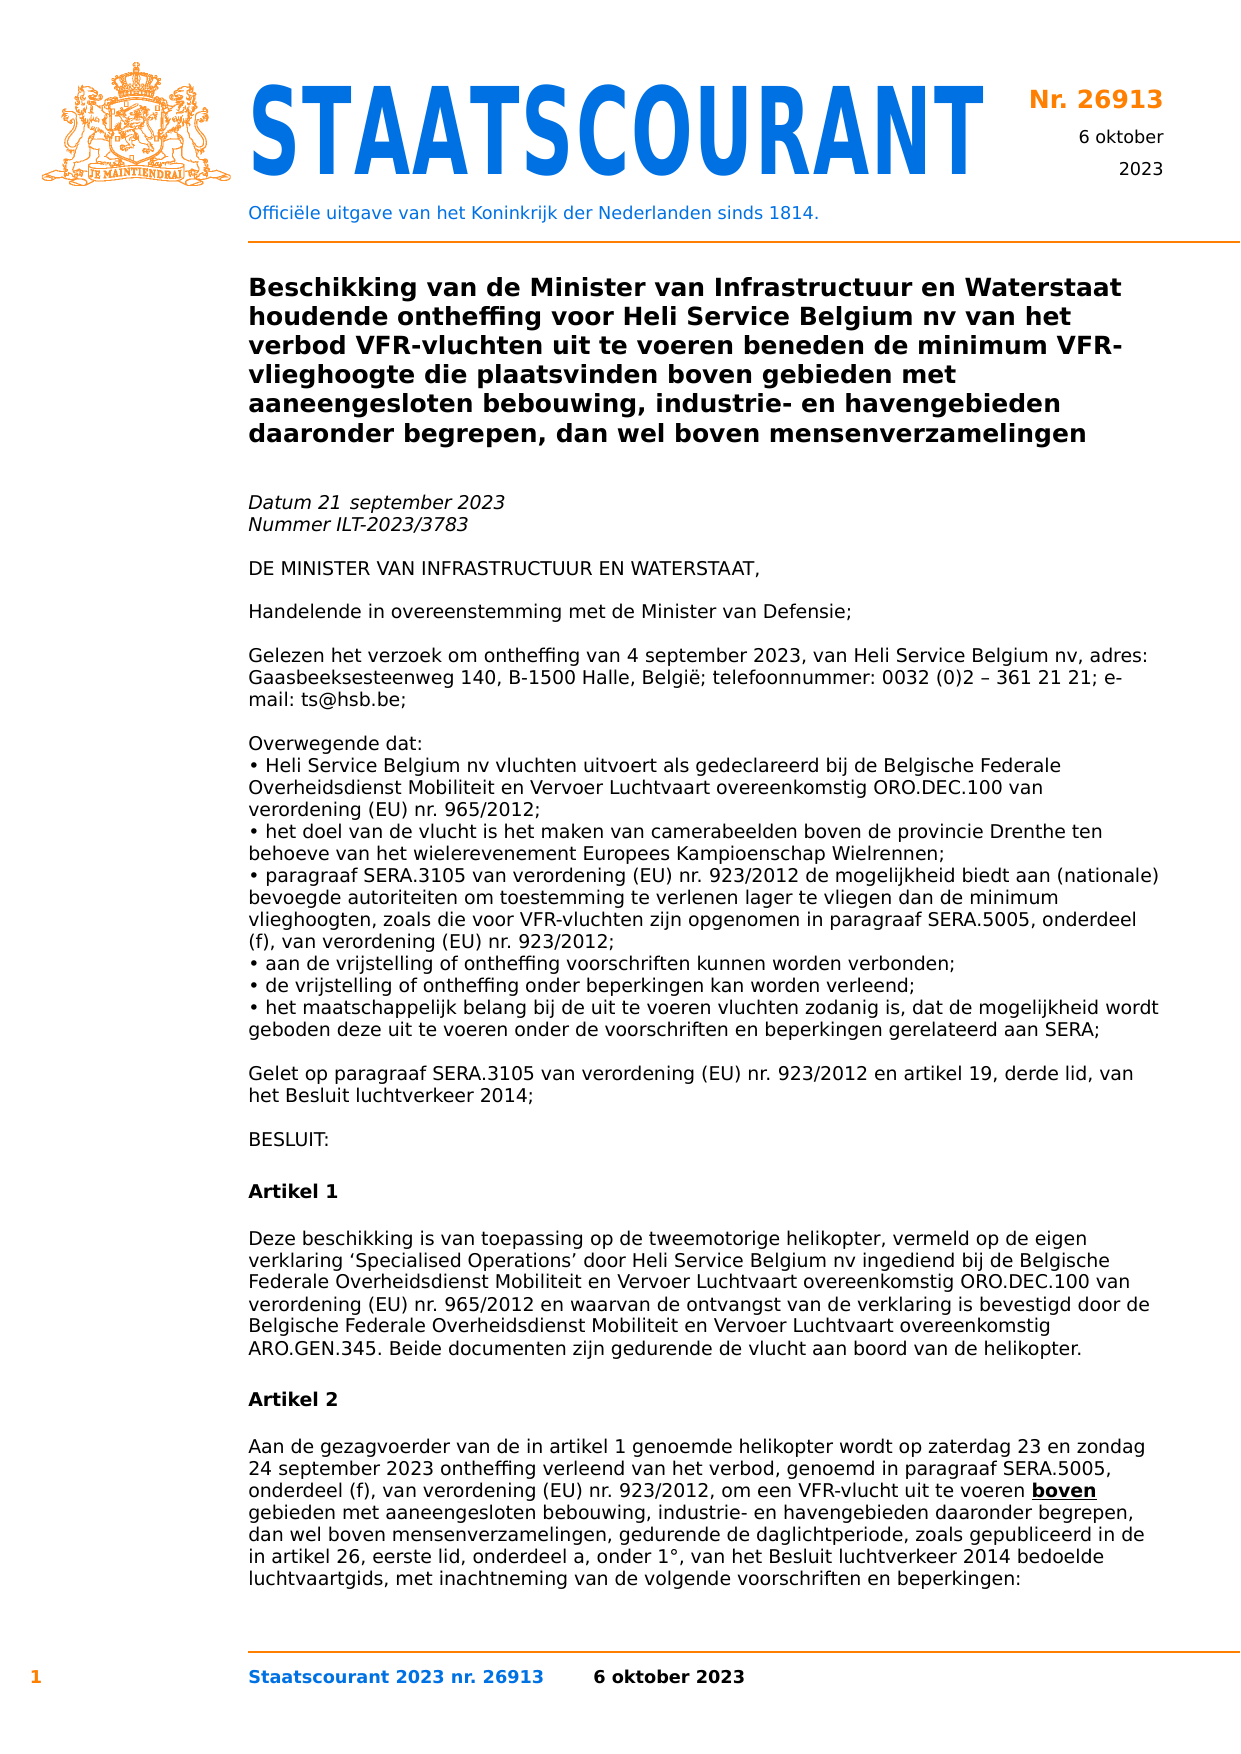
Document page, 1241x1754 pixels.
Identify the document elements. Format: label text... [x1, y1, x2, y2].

text Handelende in overeenstemming met de Minister van Defensie; [248, 601, 1163, 623]
text DE MINISTER VAN INFRASTRUCTUUR EN WATERSTAAT, [248, 558, 1163, 579]
picture [41, 62, 231, 186]
table_header Nr. 26913 [998, 62, 1240, 121]
table_cell 2023 [998, 153, 1240, 203]
text BESLUIT: [248, 1128, 1163, 1151]
text Gelezen het verzoek om ontheffing van 4 september 2023, van Heli Service Belgium nv, adres: Gaasbeeksesteenweg 140, B-1500 Halle, België; telefoonnummer: 0032 (0)2 – 361 21 21; e-mail: ts@hsb.be; [248, 645, 1163, 711]
text Aan de gezagvoerder van de in artikel 1 genoemde helikopter wordt op zaterdag 23 en zondag 24 september 2023 ontheffing verleend van het verbod, genoemd in paragraaf SERA.5005, onderdeel (f), van verordening (EU) nr. 923/2012, om een VFR-vlucht uit te voeren boven gebieden met aaneengesloten bebouwing, industrie- en havengebieden daaronder begrepen, dan wel boven mensenverzamelingen, gedurende de daglichtperiode, zoals gepubliceerd in de in artikel 26, eerste lid, onderdeel a, onder 1°, van het Besluit luchtverkeer 2014 bedoelde luchtvaartgids, met inachtneming van de volgende voorschriften en beperkingen: [248, 1436, 1163, 1590]
subtitle Beschikking van de Minister van Infrastructuur en Waterstaat houdende ontheffing voor Heli Service Belgium nv van het verbod VFR-vluchten uit te voeren beneden de minimum VFR-vlieghoogte die plaatsvinden boven gebieden met aaneengesloten bebouwing, industrie- en havengebieden daaronder begrepen, dan wel boven mensenverzamelingen [248, 273, 1163, 448]
text • het doel van de vlucht is het maken van camerabeelden boven de provincie Drenthe ten behoeve van het wielerevenement Europees Kampioenschap Wielrennen; [248, 821, 1163, 865]
text Deze beschikking is van toepassing op de tweemotorige helikopter, vermeld op de eigen verklaring ‘Specialised Operations’ door Heli Service Belgium nv ingediend bij de Belgische Federale Overheidsdienst Mobiliteit en Vervoer Luchtvaart overeenkomstig ORO.DEC.100 van verordening (EU) nr. 965/2012 en waarvan de ontvangst van de verklaring is bevestigd door de Belgische Federale Overheidsdienst Mobiliteit en Vervoer Luchtvaart overeenkomstig ARO.GEN.345. Beide documenten zijn gedurende de vlucht aan boord van de helikopter. [248, 1227, 1163, 1359]
text Nummer ILT-2023/3783 [248, 514, 1163, 536]
text • Heli Service Belgium nv vluchten uitvoert als gedeclareerd bij de Belgische Federale Overheidsdienst Mobiliteit en Vervoer Luchtvaart overeenkomstig ORO.DEC.100 van verordening (EU) nr. 965/2012; [248, 755, 1163, 821]
table_cell Officiële uitgave van het Koninkrijk der Nederlanden sinds 1814. [248, 203, 1240, 241]
text Datum 21 september 2023 [248, 492, 1163, 514]
text • aan de vrijstelling of ontheffing voorschriften kunnen worden verbonden; [248, 953, 1163, 975]
text Overwegende dat: [248, 733, 1163, 755]
subtitle Artikel 1 [248, 1181, 1163, 1202]
text • paragraaf SERA.3105 van verordening (EU) nr. 923/2012 de mogelijkheid biedt aan (nationale) bevoegde autoriteiten om toestemming te verlenen lager te vliegen dan de minimum vlieghoogten, zoals die voor VFR-vluchten zijn opgenomen in paragraaf SERA.5005, onderdeel (f), van verordening (EU) nr. 923/2012; [248, 865, 1163, 953]
table_cell 6 oktober [998, 121, 1240, 153]
text Gelet op paragraaf SERA.3105 van verordening (EU) nr. 923/2012 en artikel 19, derde lid, van het Besluit luchtverkeer 2014; [248, 1063, 1163, 1107]
text • de vrijstelling of ontheffing onder beperkingen kan worden verleend; [248, 975, 1163, 997]
table_header STAATSCOURANT [248, 62, 998, 203]
subtitle Artikel 2 [248, 1389, 1163, 1411]
table_header [25, 62, 248, 241]
text • het maatschappelijk belang bij de uit te voeren vluchten zodanig is, dat de mogelijkheid wordt geboden deze uit te voeren onder de voorschriften en beperkingen gerelateerd aan SERA; [248, 997, 1163, 1041]
